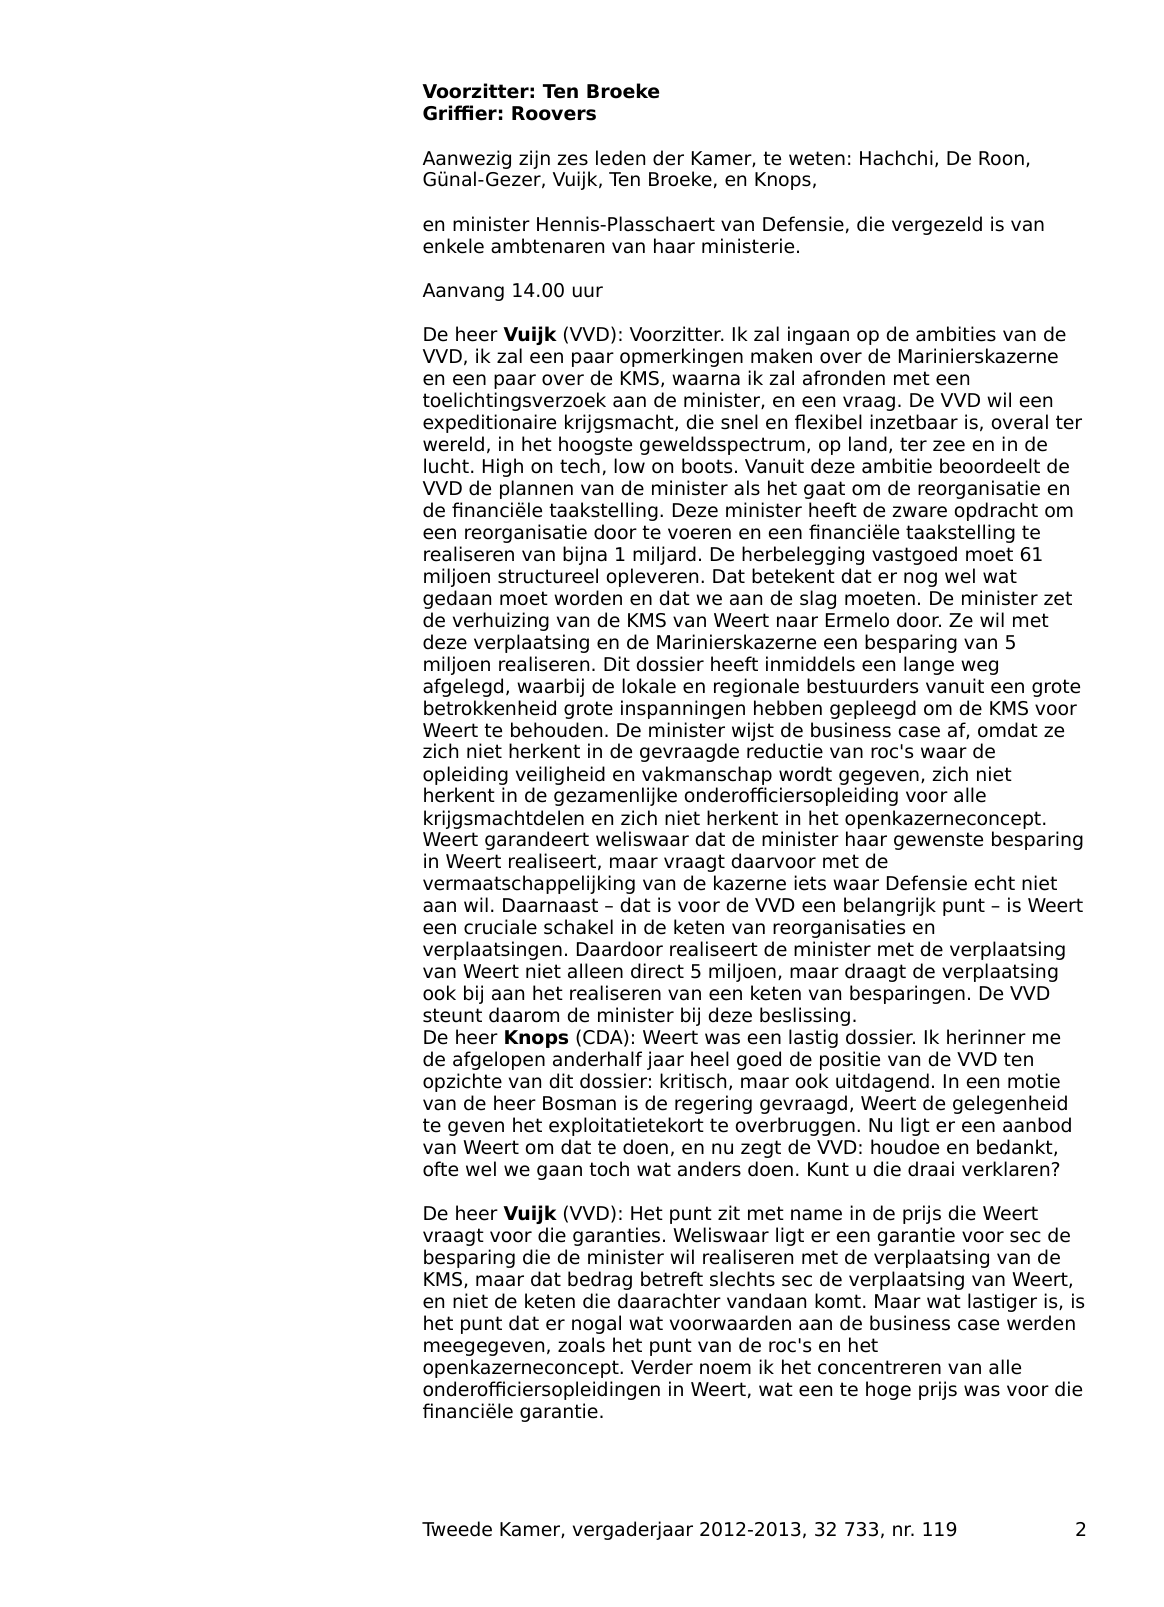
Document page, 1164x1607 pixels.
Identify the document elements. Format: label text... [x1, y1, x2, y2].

text De heer Knops (CDA): Weert was een lastig dossier. Ik herinner me de afgelopen anderhalf jaar heel goed de positie van de VVD ten opzichte van dit dossier: kritisch, maar ook uitdagend. In een motie van de heer Bosman is de regering gevraagd, Weert de gelegenheid te geven het exploitatietekort te overbruggen. Nu ligt er een aanbod van Weert om dat te doen, en nu zegt de VVD: houdoe en bedankt, ofte wel we gaan toch wat anders doen. Kunt u die draai verklaren? [422, 1027, 1087, 1181]
text De heer Vuijk (VVD): Het punt zit met name in de prijs die Weert vraagt voor die garanties. Weliswaar ligt er een garantie voor sec de besparing die de minister wil realiseren met de verplaatsing van de KMS, maar dat bedrag betreft slechts sec de verplaatsing van Weert, en niet de keten die daarachter vandaan komt. Maar wat lastiger is, is het punt dat er nogal wat voorwaarden aan de business case werden meegegeven, zoals het punt van de roc's en het openkazerneconcept. Verder noem ik het concentreren van alle onderofficiersopleidingen in Weert, wat een te hoge prijs was voor die financiële garantie. [422, 1203, 1087, 1423]
text Griffier: Roovers [422, 103, 1087, 125]
text Aanvang 14.00 uur [422, 280, 1087, 302]
text Aanwezig zijn zes leden der Kamer, te weten: Hachchi, De Roon, Günal-Gezer, Vuijk, Ten Broeke, en Knops, [422, 147, 1087, 191]
text en minister Hennis-Plasschaert van Defensie, die vergezeld is van enkele ambtenaren van haar ministerie. [422, 213, 1087, 257]
text De heer Vuijk (VVD): Voorzitter. Ik zal ingaan op de ambities van de VVD, ik zal een paar opmerkingen maken over de Marinierskazerne en een paar over de KMS, waarna ik zal afronden met een toelichtingsverzoek aan de minister, en een vraag. De VVD wil een expeditionaire krijgsmacht, die snel en flexibel inzetbaar is, overal ter wereld, in het hoogste geweldsspectrum, op land, ter zee en in de lucht. High on tech, low on boots. Vanuit deze ambitie beoordeelt de VVD de plannen van de minister als het gaat om de reorganisatie en de financiële taakstelling. Deze minister heeft de zware opdracht om een reorganisatie door te voeren en een financiële taakstelling te realiseren van bijna 1 miljard. De herbelegging vastgoed moet 61 miljoen structureel opleveren. Dat betekent dat er nog wel wat gedaan moet worden en dat we aan de slag moeten. De minister zet de verhuizing van de KMS van Weert naar Ermelo door. Ze wil met deze verplaatsing en de Marinierskazerne een besparing van 5 miljoen realiseren. Dit dossier heeft inmiddels een lange weg afgelegd, waarbij de lokale en regionale bestuurders vanuit een grote betrokkenheid grote inspanningen hebben gepleegd om de KMS voor Weert te behouden. De minister wijst de business case af, omdat ze zich niet herkent in de gevraagde reductie van roc's waar de opleiding veiligheid en vakmanschap wordt gegeven, zich niet herkent in de gezamenlijke onderofficiersopleiding voor alle krijgsmachtdelen en zich niet herkent in het openkazerneconcept. Weert garandeert weliswaar dat de minister haar gewenste besparing in Weert realiseert, maar vraagt daarvoor met de vermaatschappelijking van de kazerne iets waar Defensie echt niet aan wil. Daarnaast – dat is voor de VVD een belangrijk punt – is Weert een cruciale schakel in de keten van reorganisaties en verplaatsingen. Daardoor realiseert de minister met de verplaatsing van Weert niet alleen direct 5 miljoen, maar draagt de verplaatsing ook bij aan het realiseren van een keten van besparingen. De VVD steunt daarom de minister bij deze beslissing. [422, 324, 1087, 1027]
text Voorzitter: Ten Broeke [422, 81, 1087, 103]
